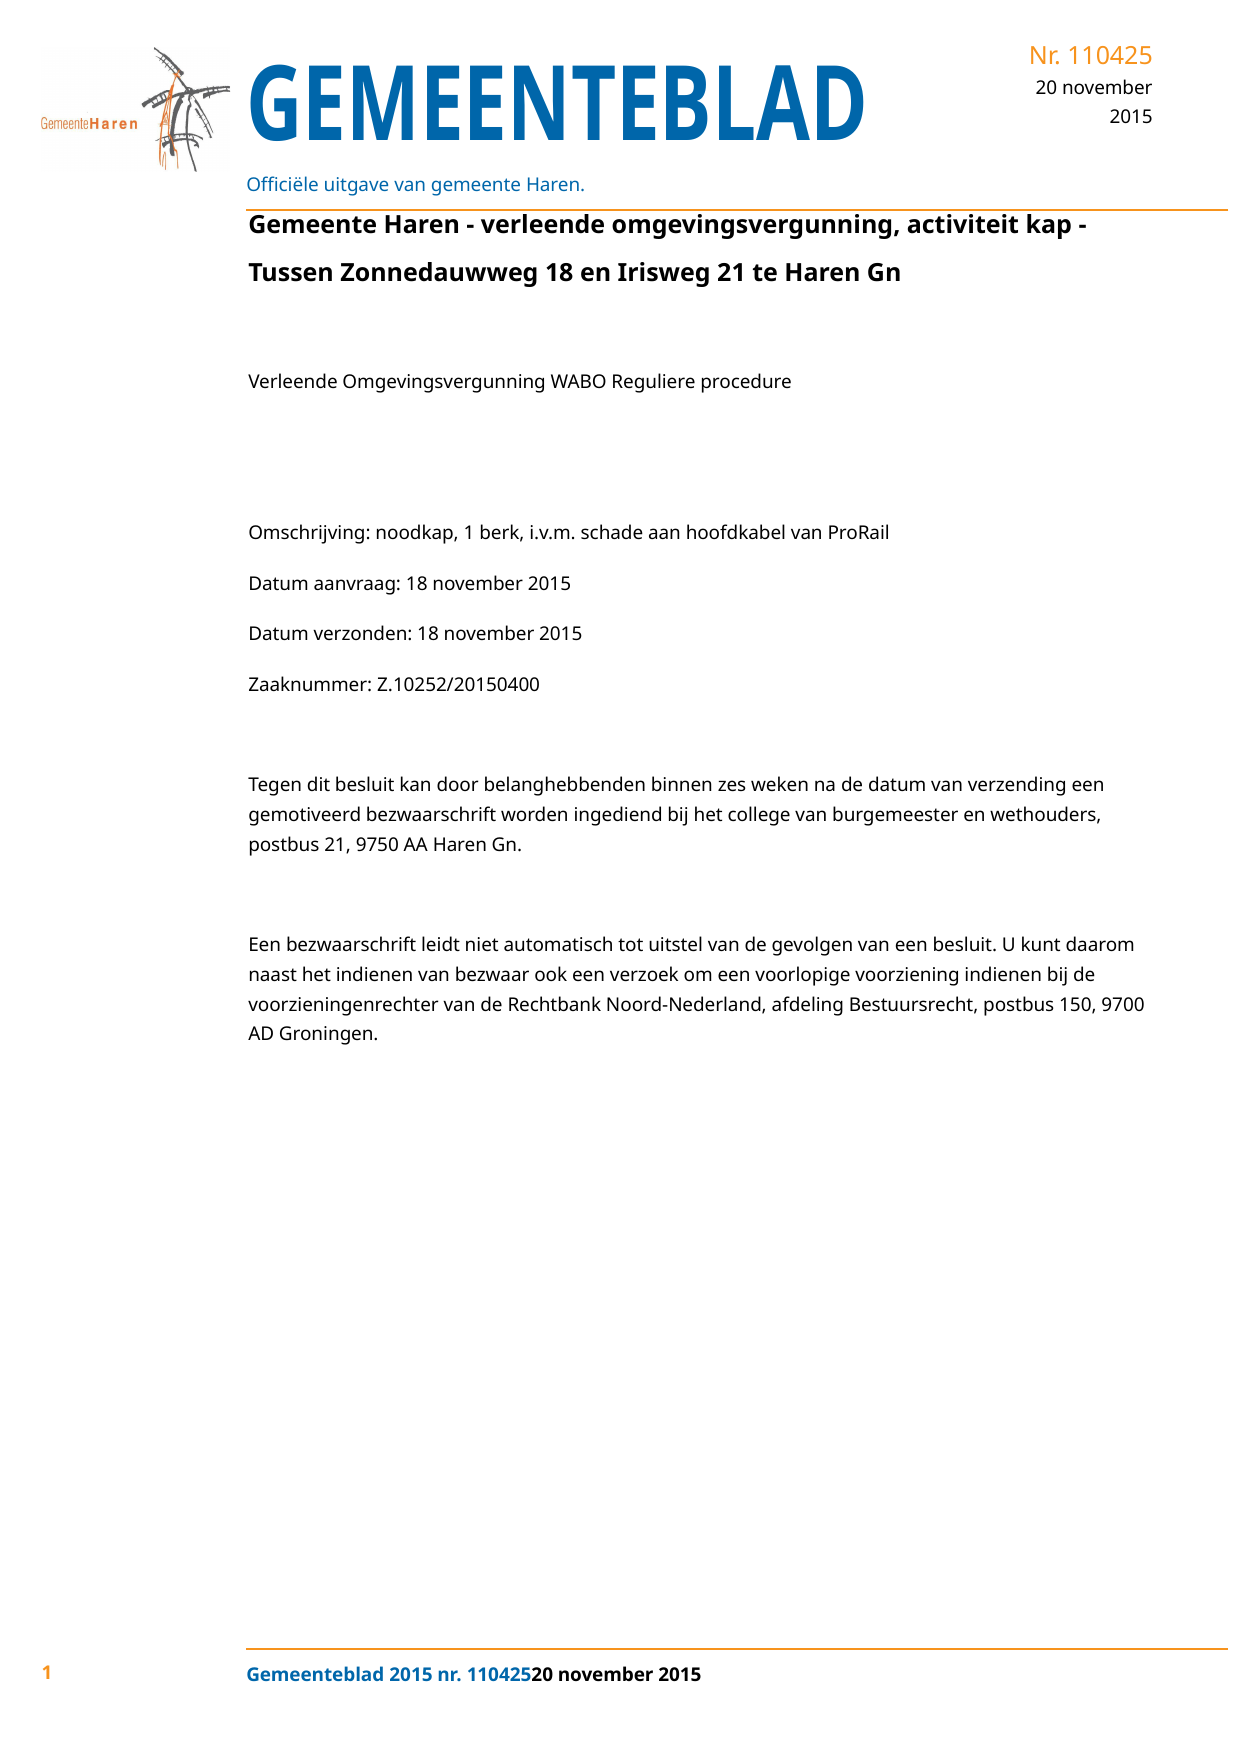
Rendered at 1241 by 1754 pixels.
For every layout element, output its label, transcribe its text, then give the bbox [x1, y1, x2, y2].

text Datum aanvraag: 18 november 2015 [248, 570, 1152, 596]
text Een bezwaarschrift leidt niet automatisch tot uitstel van de gevolgen van een besluit. U kunt daarom naast het indienen van bezwaar ook een verzoek om een voorlopige voorziening indienen bij de voorzieningenrechter van de Rechtbank Noord-Nederland, afdeling Bestuursrecht, postbus 150, 9700 AD Groningen. [248, 932, 1152, 1046]
text Gemeente Haren - verleende omgevingsvergunning, activiteit kap - Tussen Zonnedauwweg 18 en Irisweg 21 te Haren Gn [248, 211, 1152, 288]
picture [41, 47, 231, 172]
text Tegen dit besluit kan door belanghebbenden binnen zes weken na de datum van verzending een gemotiveerd bezwaarschrift worden ingediend bij het college van burgemeester en wethouders, postbus 21, 9750 AA Haren Gn. [248, 772, 1152, 857]
text Zaaknummer: Z.10252/20150400 [248, 671, 1152, 697]
text Omschrijving: noodkap, 1 berk, i.v.m. schade aan hoofdkabel van ProRail [248, 519, 1152, 545]
text Verleende Omgevingsvergunning WABO Reguliere procedure [248, 368, 1152, 394]
text Datum verzonden: 18 november 2015 [248, 620, 1152, 646]
